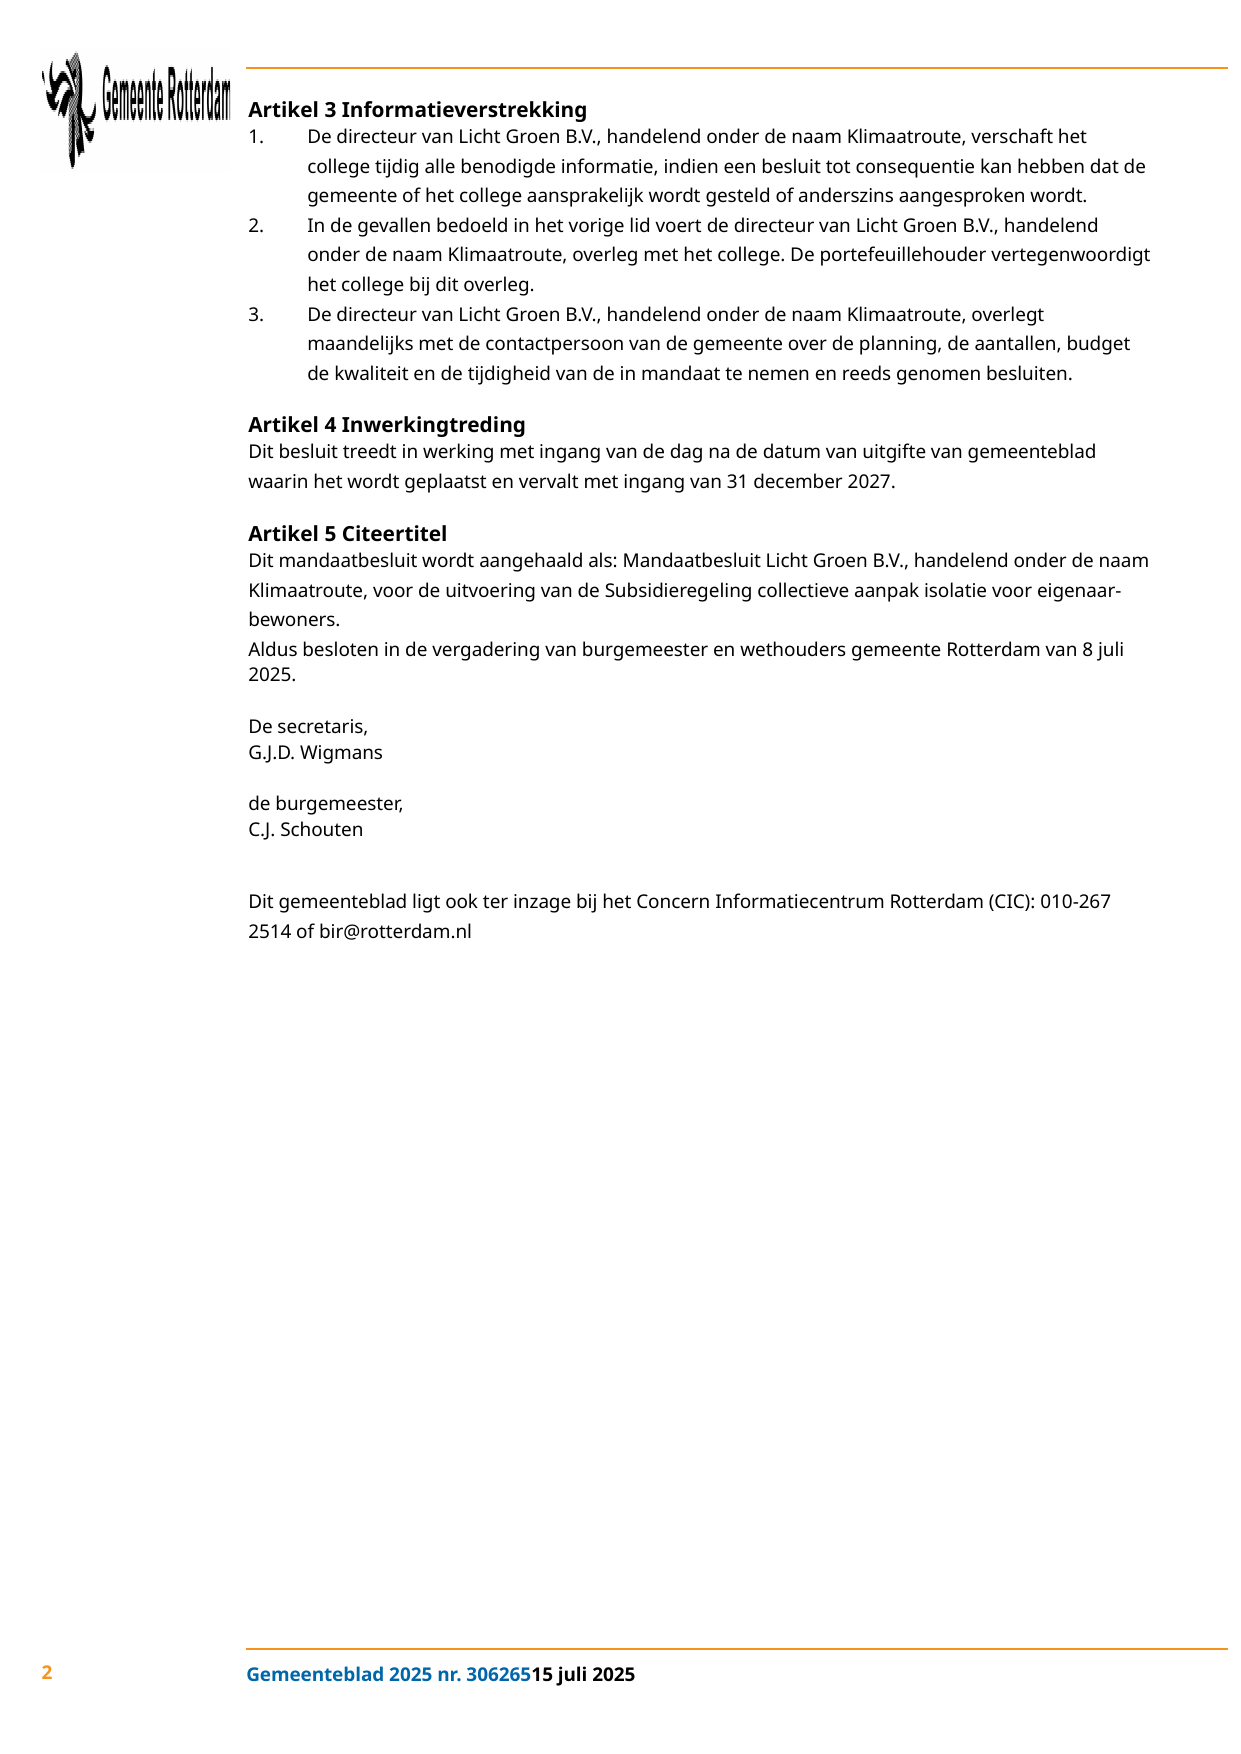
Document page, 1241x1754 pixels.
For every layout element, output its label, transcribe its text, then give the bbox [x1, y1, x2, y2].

text C.J. Schouten [248, 816, 1152, 842]
picture [41, 47, 231, 172]
text Artikel 5 Citeertitel [248, 519, 1152, 547]
list De directeur van Licht Groen B.V., handelend onder de naam Klimaatroute, overlegt maandelijks met de contactpersoon van de gemeente over de planning, de aantallen, budget de kwaliteit en de tijdigheid van de in mandaat te nemen en reeds genomen besluiten. [248, 301, 1152, 386]
text Dit besluit treedt in werking met ingang van de dag na de datum van uitgifte van gemeenteblad waarin het wordt geplaatst en vervalt met ingang van 31 december 2027. [248, 439, 1152, 494]
text Dit mandaatbesluit wordt aangehaald als: Mandaatbesluit Licht Groen B.V., handelend onder de naam Klimaatroute, voor de uitvoering van de Subsidieregeling collectieve aanpak isolatie voor eigenaar-bewoners. [248, 547, 1152, 632]
list De directeur van Licht Groen B.V., handelend onder de naam Klimaatroute, verschaft het college tijdig alle benodigde informatie, indien een besluit tot consequentie kan hebben dat de gemeente of het college aansprakelijk wordt gesteld of anderszins aangesproken wordt. [248, 123, 1152, 208]
text De secretaris, [248, 713, 1152, 739]
text de burgemeester, [248, 790, 1152, 816]
text G.J.D. Wigmans [248, 739, 1152, 764]
text Artikel 3 Informatieverstrekking [248, 95, 1152, 123]
text Artikel 4 Inwerkingtreding [248, 410, 1152, 439]
text Aldus besloten in de vergadering van burgemeester en wethouders gemeente Rotterdam van 8 juli 2025. [248, 636, 1152, 687]
list In de gevallen bedoeld in het vorige lid voert de directeur van Licht Groen B.V., handelend onder de naam Klimaatroute, overleg met het college. De portefeuillehouder vertegenwoordigt het college bij dit overleg. [248, 212, 1152, 297]
text Dit gemeenteblad ligt ook ter inzage bij het Concern Informatiecentrum Rotterdam (CIC): 010-267 2514 of bir@rotterdam.nl [248, 888, 1152, 944]
